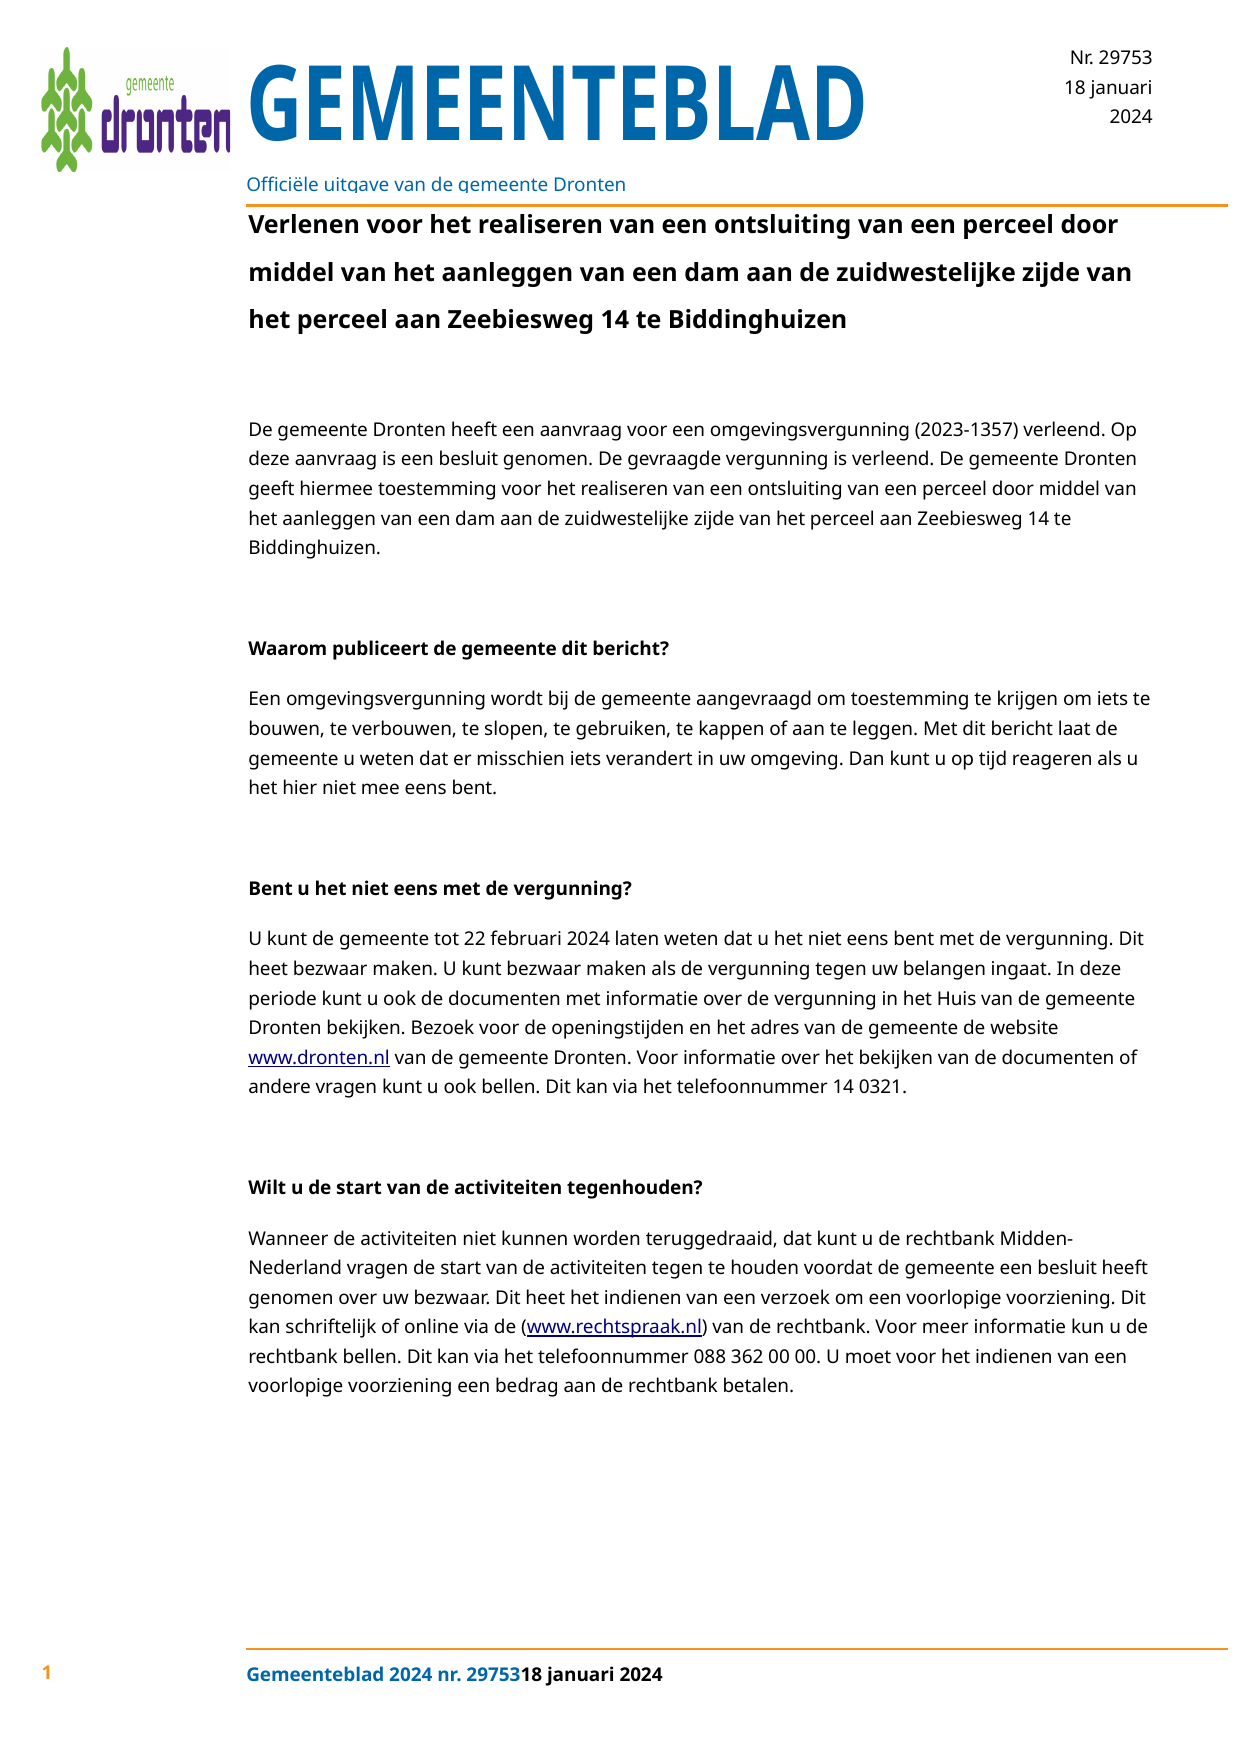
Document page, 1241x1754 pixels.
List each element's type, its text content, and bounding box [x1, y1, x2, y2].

text Bent u het niet eens met de vergunning? [248, 875, 1152, 901]
text Waarom publiceert de gemeente dit bericht? [248, 635, 1152, 661]
text De gemeente Dronten heeft een aanvraag voor een omgevingsvergunning (2023-1357) verleend. Op deze aanvraag is een besluit genomen. De gevraagde vergunning is verleend. De gemeente Dronten geeft hiermee toestemming voor het realiseren van een ontsluiting van een perceel door middel van het aanleggen van een dam aan de zuidwestelijke zijde van het perceel aan Zeebiesweg 14 te Biddinghuizen. [248, 416, 1152, 560]
text Een omgevingsvergunning wordt bij de gemeente aangevraagd om toestemming te krijgen om iets te bouwen, te verbouwen, te slopen, te gebruiken, te kappen of aan te leggen. Met dit bericht laat de gemeente u weten dat er misschien iets verandert in uw omgeving. Dan kunt u op tijd reageren als u het hier niet mee eens bent. [248, 686, 1152, 800]
picture [41, 47, 231, 172]
text Wilt u de start van de activiteiten tegenhouden? [248, 1174, 1152, 1200]
text Wanneer de activiteiten niet kunnen worden teruggedraaid, dat kunt u de rechtbank Midden-Nederland vragen de start van de activiteiten tegen te houden voordat de gemeente een besluit heeft genomen over uw bezwaar. Dit heet het indienen van een verzoek om een voorlopige voorziening. Dit kan schriftelijk of online via de (www.rechtspraak.nl) van de rechtbank. Voor meer informatie kun u de rechtbank bellen. Dit kan via het telefoonnummer 088 362 00 00. U moet voor het indienen van een voorlopige voorziening een bedrag aan de rechtbank betalen. [248, 1225, 1152, 1398]
text Verlenen voor het realiseren van een ontsluiting van een perceel door middel van het aanleggen van een dam aan de zuidwestelijke zijde van het perceel aan Zeebiesweg 14 te Biddinghuizen [248, 207, 1152, 336]
text U kunt de gemeente tot 22 februari 2024 laten weten dat u het niet eens bent met de vergunning. Dit heet bezwaar maken. U kunt bezwaar maken als de vergunning tegen uw belangen ingaat. In deze periode kunt u ook de documenten met informatie over de vergunning in het Huis van de gemeente Dronten bekijken. Bezoek voor de openingstijden en het adres van de gemeente de website www.dronten.nl van de gemeente Dronten. Voor informatie over het bekijken van de documenten of andere vragen kunt u ook bellen. Dit kan via het telefoonnummer 14 0321. [248, 926, 1152, 1099]
